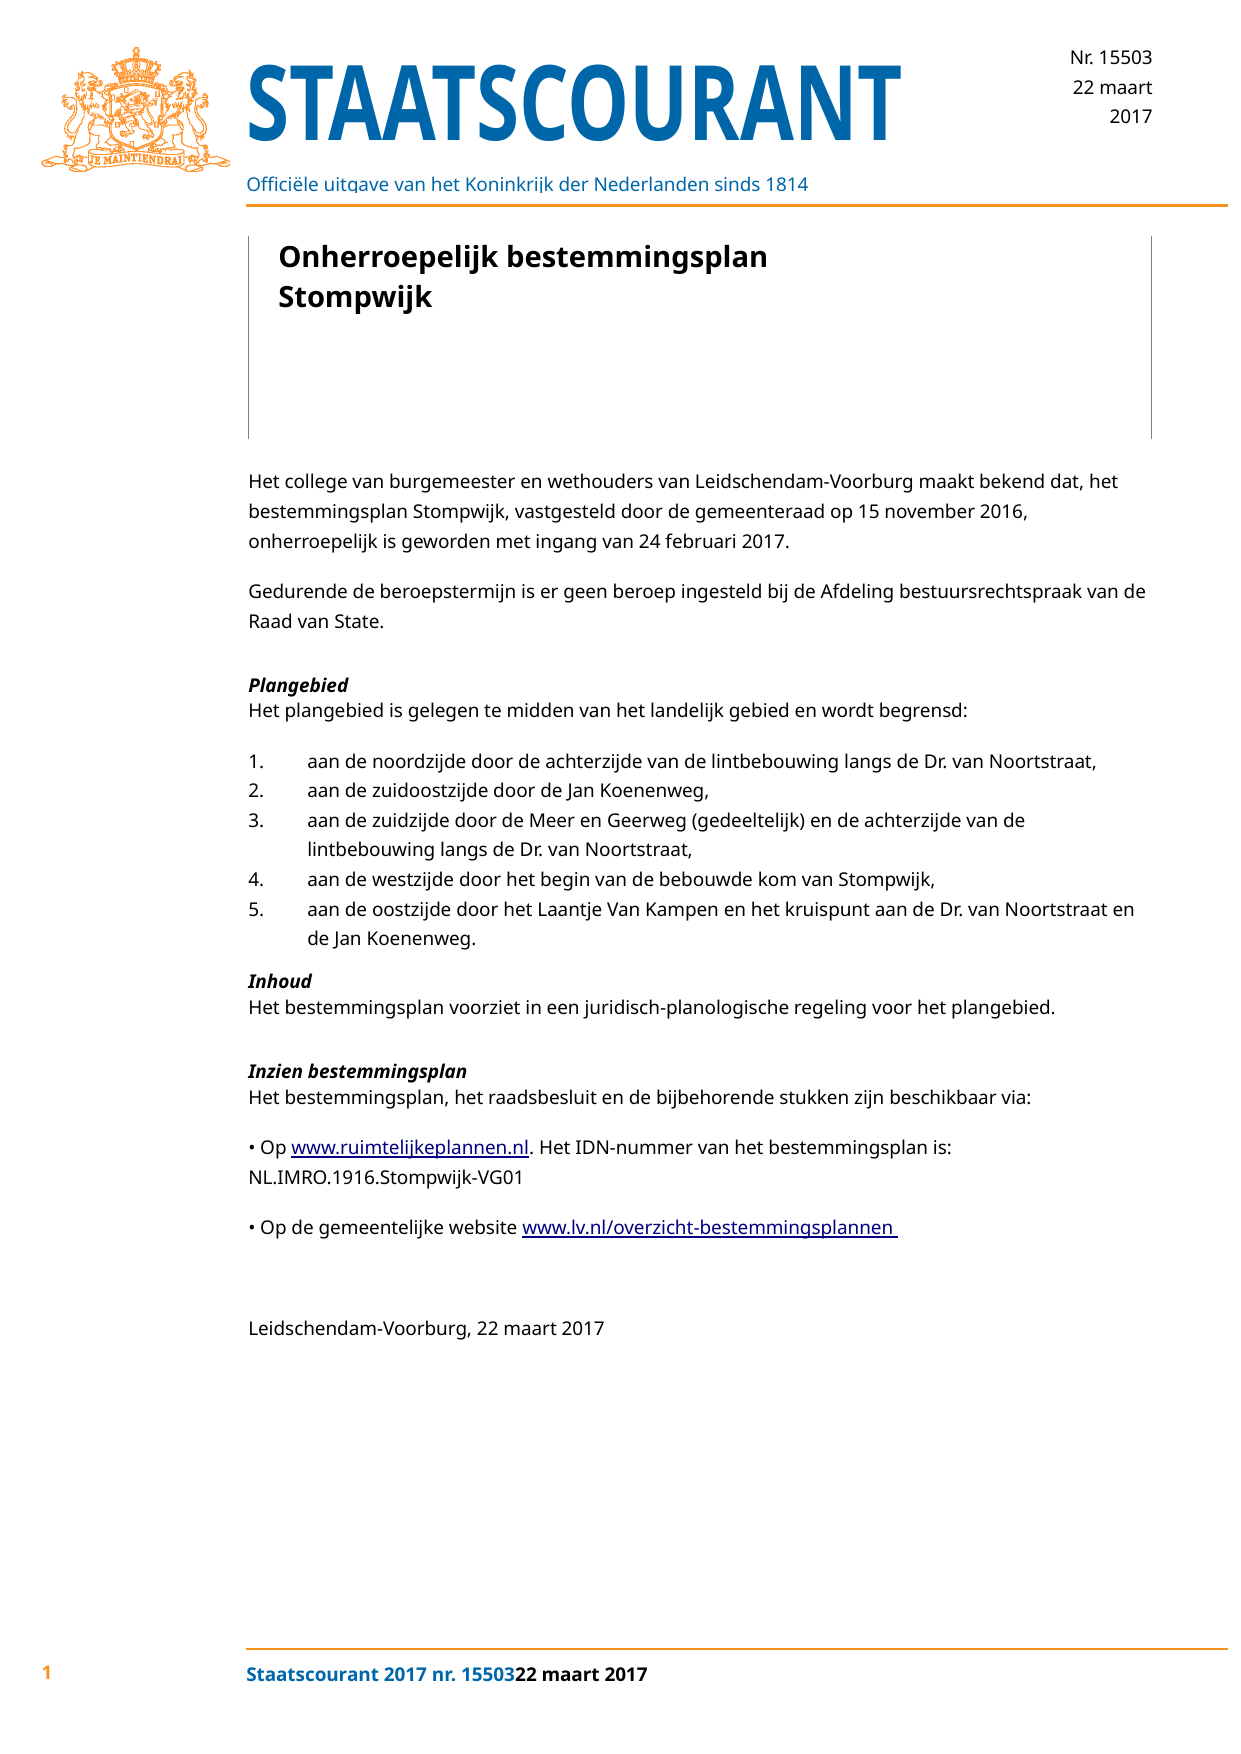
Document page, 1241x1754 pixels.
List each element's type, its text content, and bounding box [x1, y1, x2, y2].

table_header [850, 236, 912, 413]
list aan de zuidoostzijde door de Jan Koenenweg, [248, 777, 1152, 803]
text Het bestemmingsplan, het raadsbesluit en de bijbehorende stukken zijn beschikbaar via: [248, 1084, 1152, 1110]
picture [41, 47, 231, 172]
list aan de oostzijde door het Laantje Van Kampen en het kruispunt aan de Dr. van Noortstraat en de Jan Koenenweg. [248, 896, 1152, 951]
text Inhoud [248, 968, 1152, 994]
text • Op de gemeentelijke website www.lv.nl/overzicht-bestemmingsplannen [248, 1214, 1152, 1240]
text Het college van burgemeester en wethouders van Leidschendam-Voorburg maakt bekend dat, het bestemmingsplan Stompwijk, vastgesteld door de gemeenteraad op 15 november 2016, onherroepelijk is geworden met ingang van 24 februari 2017. [248, 469, 1152, 553]
list aan de zuidzijde door de Meer en Geerweg (gedeeltelijk) en de achterzijde van de lintbebouwing langs de Dr. van Noortstraat, [248, 807, 1152, 862]
table_header Onherroepelijk bestemmingsplan Stompwijk [249, 236, 850, 439]
text Het plangebied is gelegen te midden van het landelijk gebied en wordt begrensd: [248, 697, 1152, 723]
text Het bestemmingsplan voorziet in een juridisch-planologische regeling voor het plangebied. [248, 994, 1152, 1020]
picture [912, 236, 1090, 414]
table_header [850, 414, 1151, 439]
text Leidschendam-Voorburg, 22 maart 2017 [248, 1315, 1152, 1341]
text • Op www.ruimtelijkeplannen.nl. Het IDN-nummer van het bestemmingsplan is: NL.IMRO.1916.Stompwijk-VG01 [248, 1134, 1152, 1190]
list aan de noordzijde door de achterzijde van de lintbebouwing langs de Dr. van Noortstraat, [248, 748, 1152, 774]
list aan de westzijde door het begin van de bebouwde kom van Stompwijk, [248, 866, 1152, 892]
text Gedurende de beroepstermijn is er geen beroep ingesteld bij de Afdeling bestuursrechtspraak van de Raad van State. [248, 578, 1152, 633]
text Inzien bestemmingsplan [248, 1058, 1152, 1084]
table_header [1090, 236, 1151, 413]
text Plangebied [248, 672, 1152, 697]
